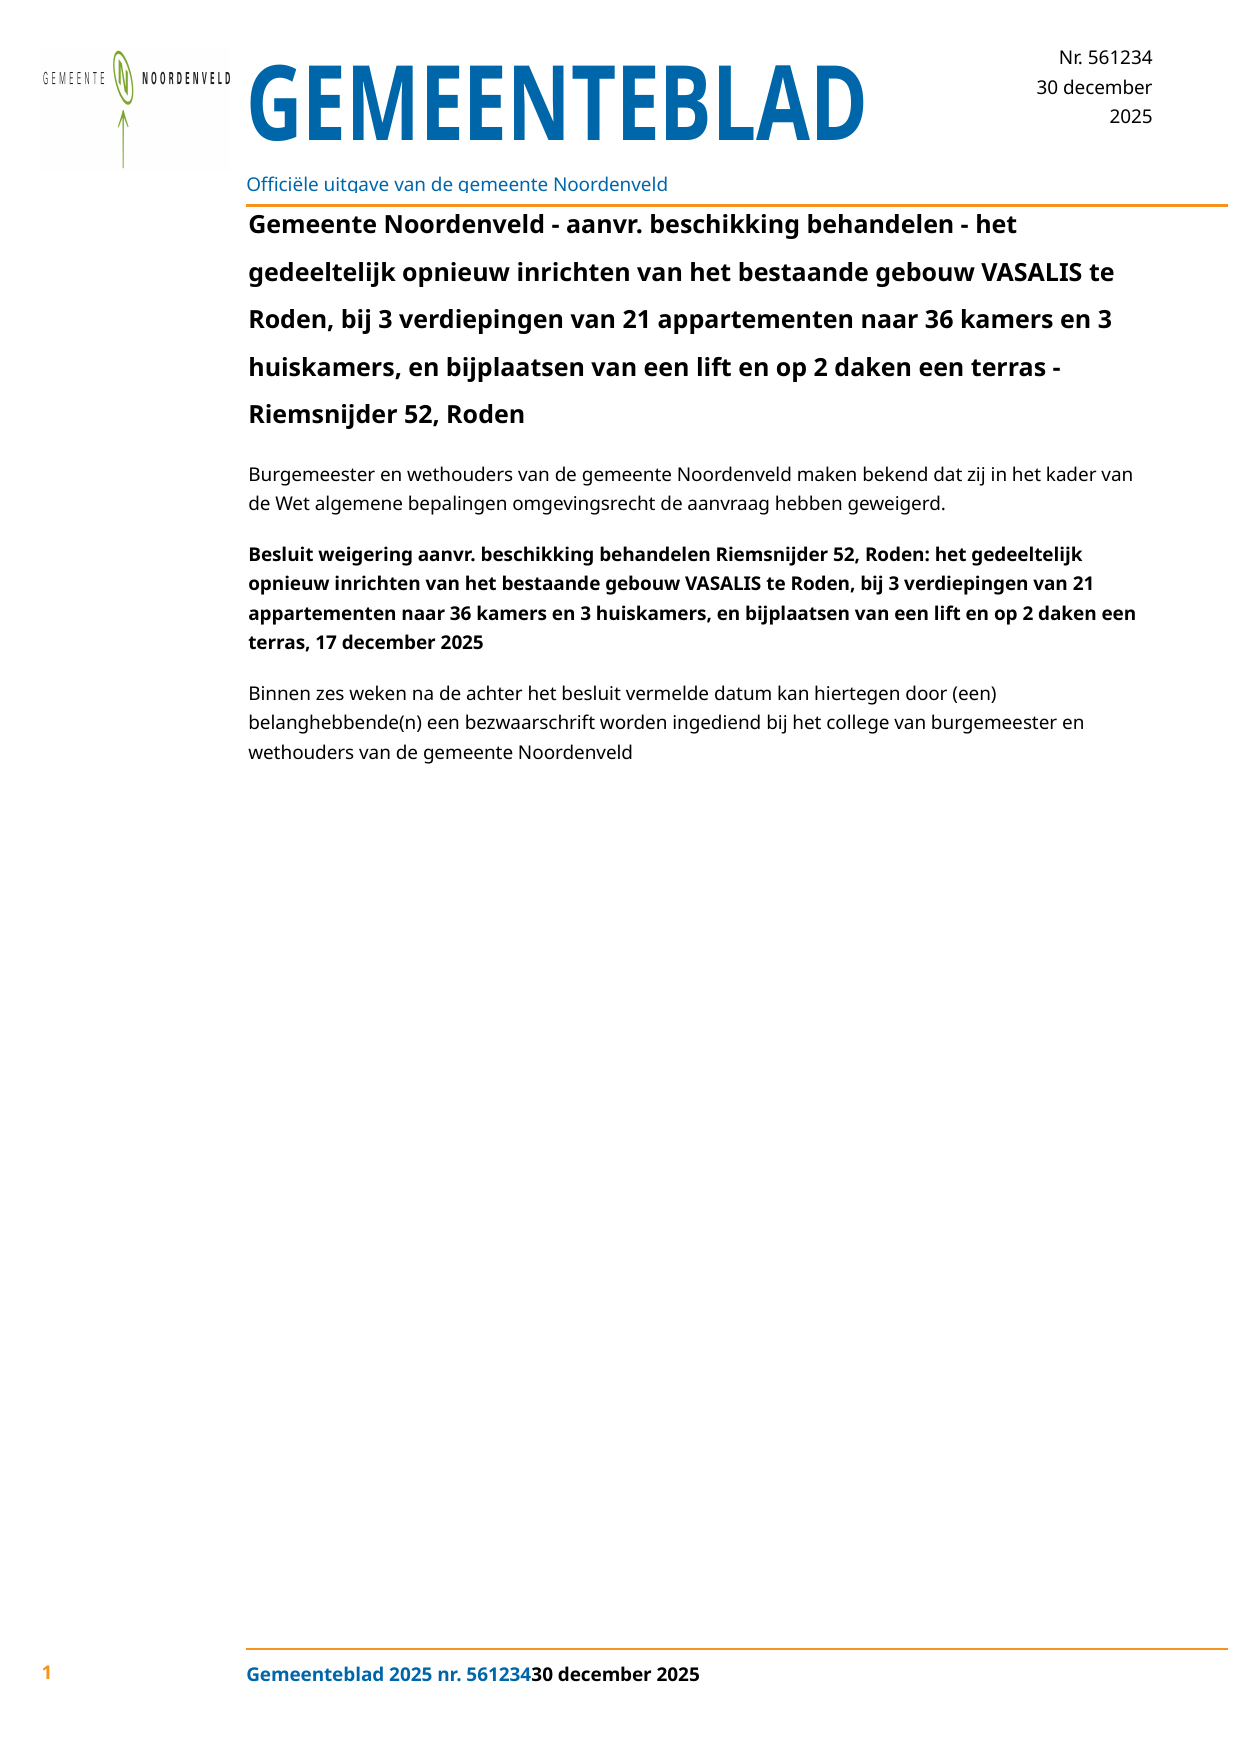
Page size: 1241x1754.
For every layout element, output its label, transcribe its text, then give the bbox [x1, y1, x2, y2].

text Gemeente Noordenveld - aanvr. beschikking behandelen - het gedeeltelijk opnieuw inrichten van het bestaande gebouw VASALIS te Roden, bij 3 verdiepingen van 21 appartementen naar 36 kamers en 3 huiskamers, en bijplaatsen van een lift en op 2 daken een terras - Riemsnijder 52, Roden [248, 207, 1152, 431]
text Besluit weigering aanvr. beschikking behandelen Riemsnijder 52, Roden: het gedeeltelijk opnieuw inrichten van het bestaande gebouw VASALIS te Roden, bij 3 verdiepingen van 21 appartementen naar 36 kamers en 3 huiskamers, en bijplaatsen van een lift en op 2 daken een terras, 17 december 2025 [248, 541, 1152, 655]
text Burgemeester en wethouders van de gemeente Noordenveld maken bekend dat zij in het kader van de Wet algemene bepalingen omgevingsrecht de aanvraag hebben geweigerd. [248, 461, 1152, 516]
text Binnen zes weken na de achter het besluit vermelde datum kan hiertegen door (een) belanghebbende(n) een bezwaarschrift worden ingediend bij het college van burgemeester en wethouders van de gemeente Noordenveld [248, 680, 1152, 765]
picture [41, 47, 231, 172]
